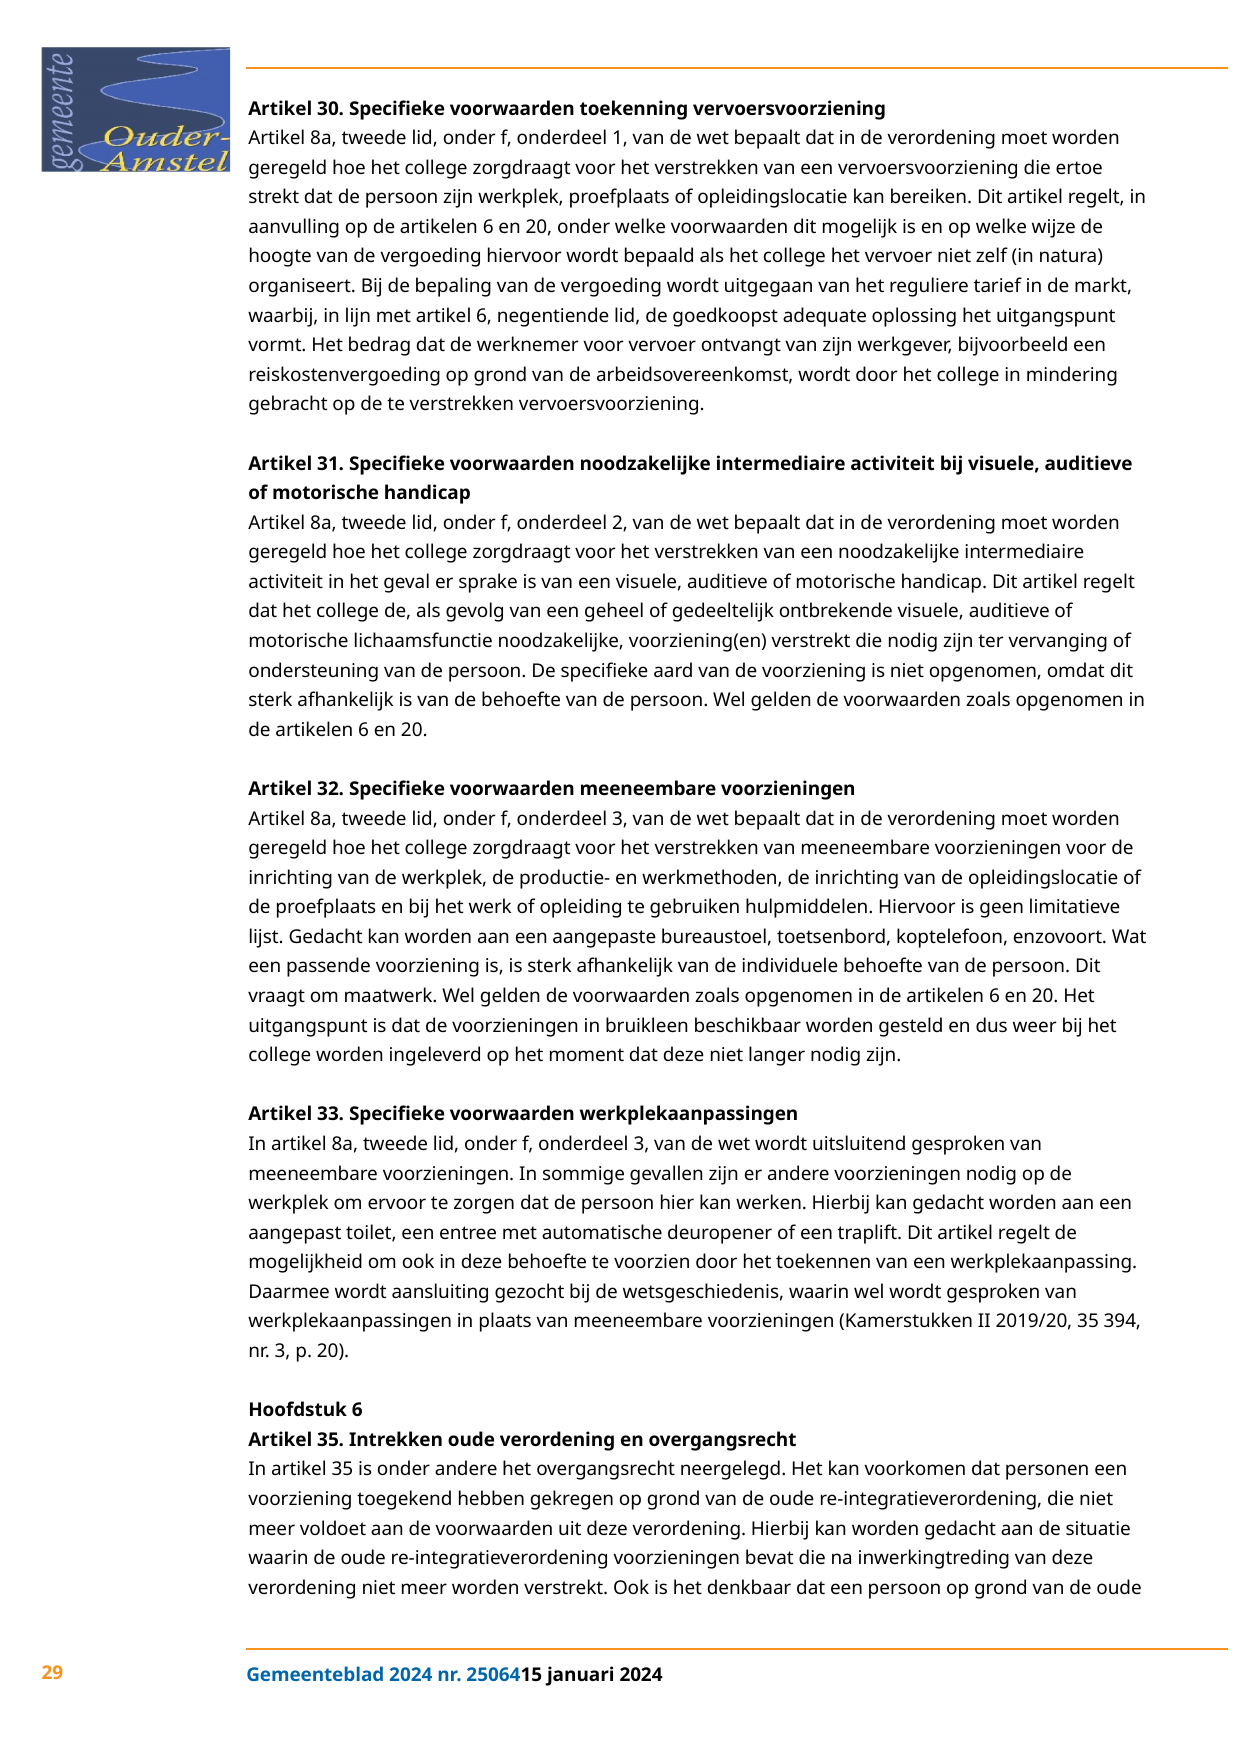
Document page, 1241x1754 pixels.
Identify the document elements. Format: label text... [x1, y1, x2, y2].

text Artikel 8a, tweede lid, onder f, onderdeel 1, van de wet bepaalt dat in de verordening moet worden geregeld hoe het college zorgdraagt voor het verstrekken van een vervoersvoorziening die ertoe strekt dat de persoon zijn werkplek, proefplaats of opleidingslocatie kan bereiken. Dit artikel regelt, in aanvulling op de artikelen 6 en 20, onder welke voorwaarden dit mogelijk is en op welke wijze de hoogte van de vergoeding hiervoor wordt bepaald als het college het vervoer niet zelf (in natura) organiseert. Bij de bepaling van de vergoeding wordt uitgegaan van het reguliere tarief in de markt, waarbij, in lijn met artikel 6, negentiende lid, de goedkoopst adequate oplossing het uitgangspunt vormt. Het bedrag dat de werknemer voor vervoer ontvangt van zijn werkgever, bijvoorbeeld een reiskostenvergoeding op grond van de arbeidsovereenkomst, wordt door het college in mindering gebracht op de te verstrekken vervoersvoorziening. [248, 124, 1152, 416]
text Artikel 35. Intrekken oude verordening en overgangsrecht [248, 1426, 1152, 1452]
text Artikel 32. Specifieke voorwaarden meeneembare voorzieningen [248, 775, 1152, 801]
text Artikel 30. Specifieke voorwaarden toekenning vervoersvoorziening [248, 95, 1152, 121]
text In artikel 35 is onder andere het overgangsrecht neergelegd. Het kan voorkomen dat personen een voorziening toegekend hebben gekregen op grond van de oude re-integratieverordening, die niet meer voldoet aan de voorwaarden uit deze verordening. Hierbij kan worden gedacht aan de situatie waarin de oude re-integratieverordening voorzieningen bevat die na inwerkingtreding van deze verordening niet meer worden verstrekt. Ook is het denkbaar dat een persoon op grond van de oude [248, 1456, 1152, 1600]
text Artikel 31. Specifieke voorwaarden noodzakelijke intermediaire activiteit bij visuele, auditieve of motorische handicap [248, 450, 1152, 505]
text In artikel 8a, tweede lid, onder f, onderdeel 3, van de wet wordt uitsluitend gesproken van meeneembare voorzieningen. In sommige gevallen zijn er andere voorzieningen nodig op de werkplek om ervoor te zorgen dat de persoon hier kan werken. Hierbij kan gedacht worden aan een aangepast toilet, een entree met automatische deuropener of een traplift. Dit artikel regelt de mogelijkheid om ook in deze behoefte te voorzien door het toekennen van een werkplekaanpassing. Daarmee wordt aansluiting gezocht bij de wetsgeschiedenis, waarin wel wordt gesproken van werkplekaanpassingen in plaats van meeneembare voorzieningen (Kamerstukken II 2019/20, 35 394, nr. 3, p. 20). [248, 1130, 1152, 1363]
text Hoofdstuk 6 [248, 1396, 1152, 1422]
text Artikel 8a, tweede lid, onder f, onderdeel 3, van de wet bepaalt dat in de verordening moet worden geregeld hoe het college zorgdraagt voor het verstrekken van meeneembare voorzieningen voor de inrichting van de werkplek, de productie- en werkmethoden, de inrichting van de opleidingslocatie of de proefplaats en bij het werk of opleiding te gebruiken hulpmiddelen. Hiervoor is geen limitatieve lijst. Gedacht kan worden aan een aangepaste bureaustoel, toetsenbord, koptelefoon, enzovoort. Wat een passende voorziening is, is sterk afhankelijk van de individuele behoefte van de persoon. Dit vraagt om maatwerk. Wel gelden de voorwaarden zoals opgenomen in de artikelen 6 en 20. Het uitgangspunt is dat de voorzieningen in bruikleen beschikbaar worden gesteld en dus weer bij het college worden ingeleverd op het moment dat deze niet langer nodig zijn. [248, 805, 1152, 1067]
text Artikel 8a, tweede lid, onder f, onderdeel 2, van de wet bepaalt dat in de verordening moet worden geregeld hoe het college zorgdraagt voor het verstrekken van een noodzakelijke intermediaire activiteit in het geval er sprake is van een visuele, auditieve of motorische handicap. Dit artikel regelt dat het college de, als gevolg van een geheel of gedeeltelijk ontbrekende visuele, auditieve of motorische lichaamsfunctie noodzakelijke, voorziening(en) verstrekt die nodig zijn ter vervanging of ondersteuning van de persoon. De specifieke aard van de voorziening is niet opgenomen, omdat dit sterk afhankelijk is van de behoefte van de persoon. Wel gelden de voorwaarden zoals opgenomen in de artikelen 6 en 20. [248, 509, 1152, 742]
picture [41, 47, 231, 172]
text Artikel 33. Specifieke voorwaarden werkplekaanpassingen [248, 1101, 1152, 1126]
